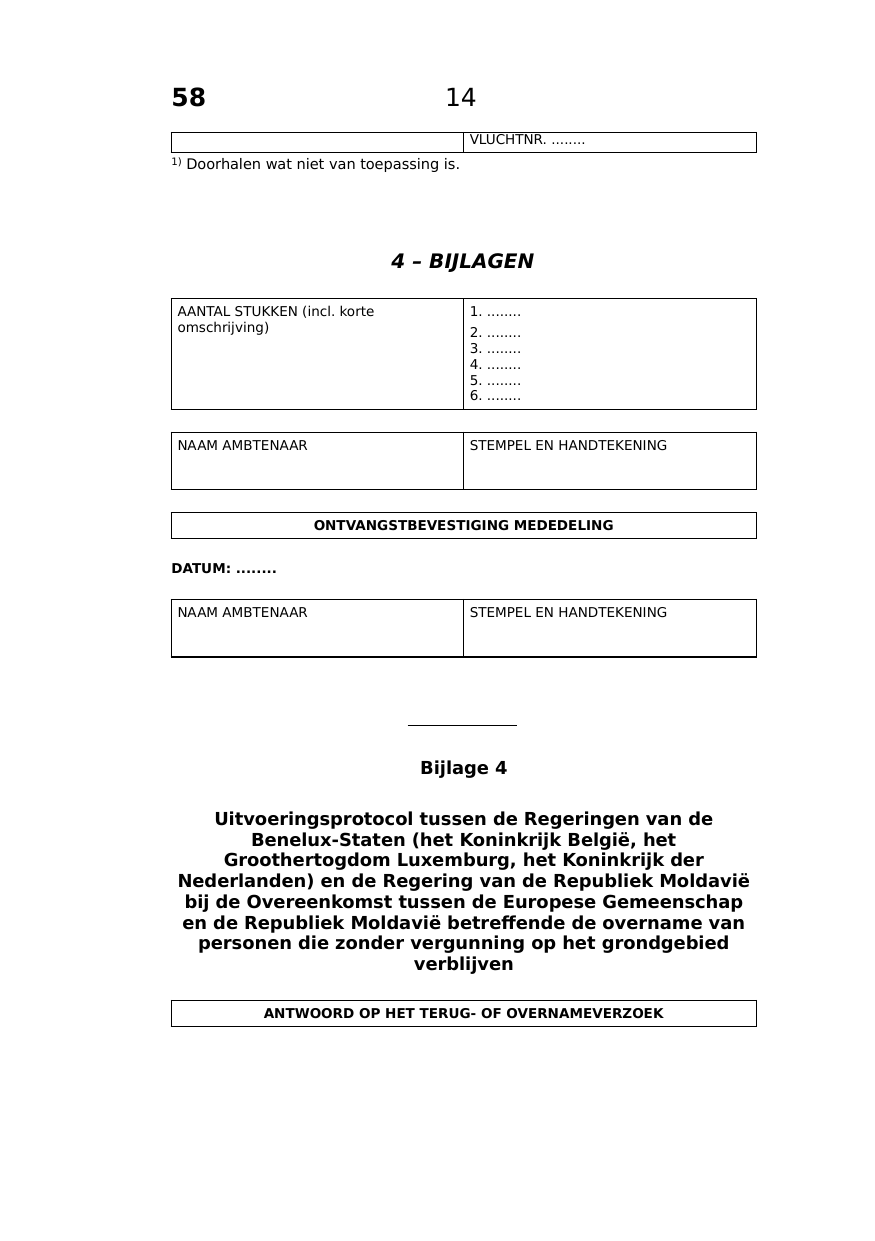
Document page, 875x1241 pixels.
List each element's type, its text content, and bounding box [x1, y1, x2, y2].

table_header AANTAL STUKKEN (incl. korte omschrijving) [172, 299, 463, 341]
table_cell 2. ........ [464, 320, 756, 341]
table_cell [464, 469, 756, 489]
subtitle Uitvoeringsprotocol tussen de Regeringen van de Benelux-Staten (het Koninkrijk België, het Groothertogdom Luxemburg, het Koninkrijk der Nederlanden) en de Regering van de Republiek Moldavië bij de Overeenkomst tussen de Europese Gemeenschap en de Republiek Moldavië betreffende de overname van personen die zonder vergunning op het grondgebied verblijven [171, 809, 756, 975]
table_cell 3. ........ [464, 341, 756, 357]
table_cell [172, 469, 463, 489]
table_cell VLUCHTNR. ........ [464, 133, 756, 152]
table_cell 4. ........ [464, 357, 756, 372]
table_cell [172, 133, 463, 152]
table_cell [172, 388, 463, 409]
table_cell 1) Doorhalen wat niet van toepassing is. [171, 153, 756, 173]
table_cell [172, 373, 463, 388]
subtitle 4 – BIJLAGEN [171, 203, 756, 273]
table_header 1. ........ [464, 299, 756, 319]
table_cell [172, 357, 463, 372]
table_cell [172, 453, 463, 469]
table_cell [464, 453, 756, 469]
table_header STEMPEL EN HANDTEKENING [464, 433, 756, 453]
table_header DATUM: ........ [171, 561, 756, 577]
table_header ANTWOORD OP HET TERUG- OF OVERNAMEVERZOEK [172, 1001, 756, 1026]
table_header NAAM AMBTENAAR [172, 433, 463, 453]
table_cell [464, 620, 756, 636]
subtitle Bijlage 4 [171, 758, 756, 779]
table_cell 6. ........ [464, 388, 756, 409]
table_cell 5. ........ [464, 373, 756, 388]
table_cell [172, 620, 463, 636]
table_cell [172, 636, 463, 656]
table_cell [172, 341, 463, 357]
table_header NAAM AMBTENAAR [172, 600, 463, 620]
table_cell [464, 636, 756, 656]
table_header STEMPEL EN HANDTEKENING [464, 600, 756, 620]
table_header ONTVANGSTBEVESTIGING MEDEDELING [172, 513, 756, 538]
